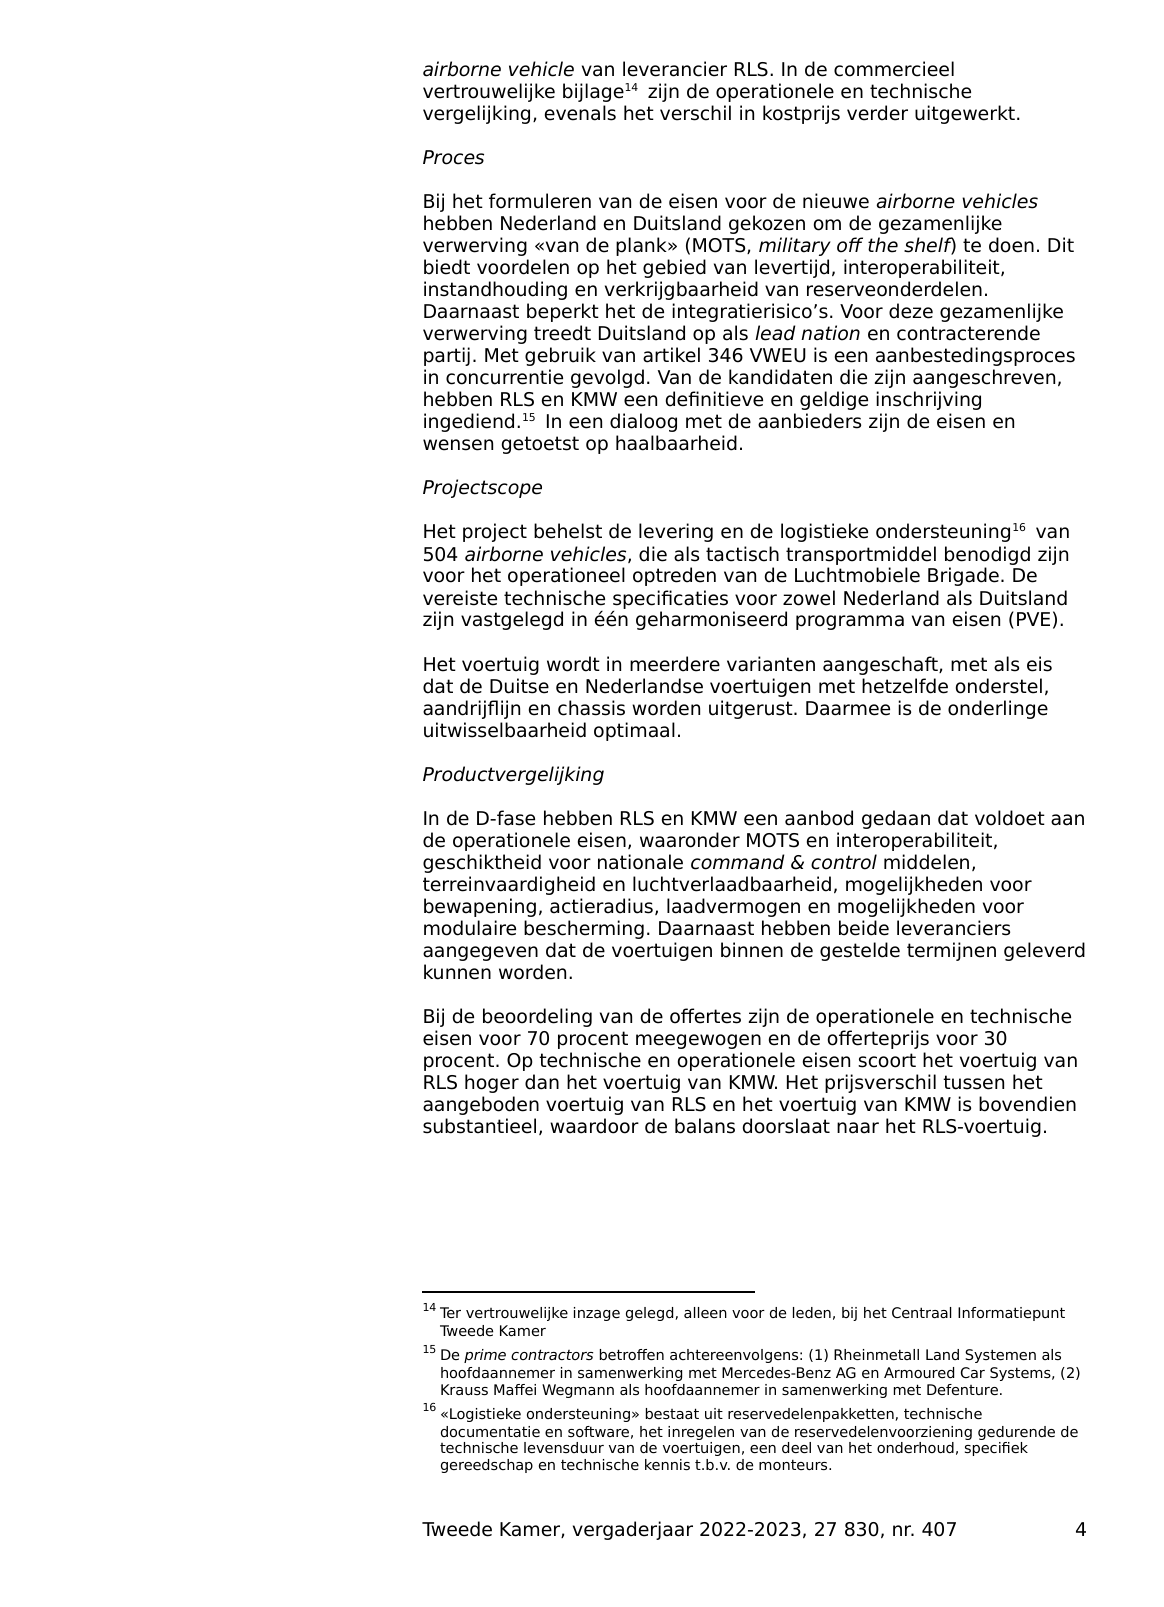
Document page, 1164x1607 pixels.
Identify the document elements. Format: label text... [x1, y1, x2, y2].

text De prime contractors betroffen achtereenvolgens: (1) Rheinmetall Land Systemen als hoofdaannemer in samenwerking met Mercedes-Benz AG en Armoured Car Systems, (2) Krauss Maffei Wegmann als hoofdaannemer in samenwerking met Defenture. [422, 1343, 1087, 1399]
text In de D-fase hebben RLS en KMW een aanbod gedaan dat voldoet aan de operationele eisen, waaronder MOTS en interoperabiliteit, geschiktheid voor nationale command & control middelen, terreinvaardigheid en luchtverlaadbaarheid, mogelijkheden voor bewapening, actieradius, laadvermogen en mogelijkheden voor modulaire bescherming. Daarnaast hebben beide leveranciers aangegeven dat de voertuigen binnen de gestelde termijnen geleverd kunnen worden. [422, 808, 1087, 984]
subtitle Productvergelijking [422, 764, 1087, 786]
subtitle Projectscope [422, 477, 1087, 499]
text «Logistieke ondersteuning» bestaat uit reservedelenpakketten, technische documentatie en software, het inregelen van de reservedelenvoorziening gedurende de technische levensduur van de voertuigen, een deel van het onderhoud, specifiek gereedschap en technische kennis t.b.v. de monteurs. [422, 1402, 1087, 1474]
text Bij de beoordeling van de offertes zijn de operationele en technische eisen voor 70 procent meegewogen en de offerteprijs voor 30 procent. Op technische en operationele eisen scoort het voertuig van RLS hoger dan het voertuig van KMW. Het prijsverschil tussen het aangeboden voertuig van RLS en het voertuig van KMW is bovendien substantieel, waardoor de balans doorslaat naar het RLS-voertuig. [422, 1006, 1087, 1138]
text Het voertuig wordt in meerdere varianten aangeschaft, met als eis dat de Duitse en Nederlandse voertuigen met hetzelfde onderstel, aandrijflijn en chassis worden uitgerust. Daarmee is de onderlinge uitwisselbaarheid optimaal. [422, 653, 1087, 741]
text Ter vertrouwelijke inzage gelegd, alleen voor de leden, bij het Centraal Informatiepunt Tweede Kamer [422, 1301, 1087, 1340]
text Het project behelst de levering en de logistieke ondersteuning van 504 airborne vehicles, die als tactisch transportmiddel benodigd zijn voor het operationeel optreden van de Luchtmobiele Brigade. De vereiste technische specificaties voor zowel Nederland als Duitsland zijn vastgelegd in één geharmoniseerd programma van eisen (PVE). [422, 521, 1087, 631]
text Bij het formuleren van de eisen voor de nieuwe airborne vehicles hebben Nederland en Duitsland gekozen om de gezamenlijke verwerving «van de plank» (MOTS, military off the shelf) te doen. Dit biedt voordelen op het gebied van levertijd, interoperabiliteit, instandhouding en verkrijgbaarheid van reserveonderdelen. Daarnaast beperkt het de integratierisico’s. Voor deze gezamenlijke verwerving treedt Duitsland op als lead nation en contracterende partij. Met gebruik van artikel 346 VWEU is een aanbestedingsproces in concurrentie gevolgd. Van de kandidaten die zijn aangeschreven, hebben RLS en KMW een definitieve en geldige inschrijving ingediend. In een dialoog met de aanbieders zijn de eisen en wensen getoetst op haalbaarheid. [422, 191, 1087, 455]
subtitle Proces [422, 147, 1087, 169]
text airborne vehicle van leverancier RLS. In de commercieel vertrouwelijke bijlage zijn de operationele en technische vergelijking, evenals het verschil in kostprijs verder uitgewerkt. [422, 59, 1087, 125]
